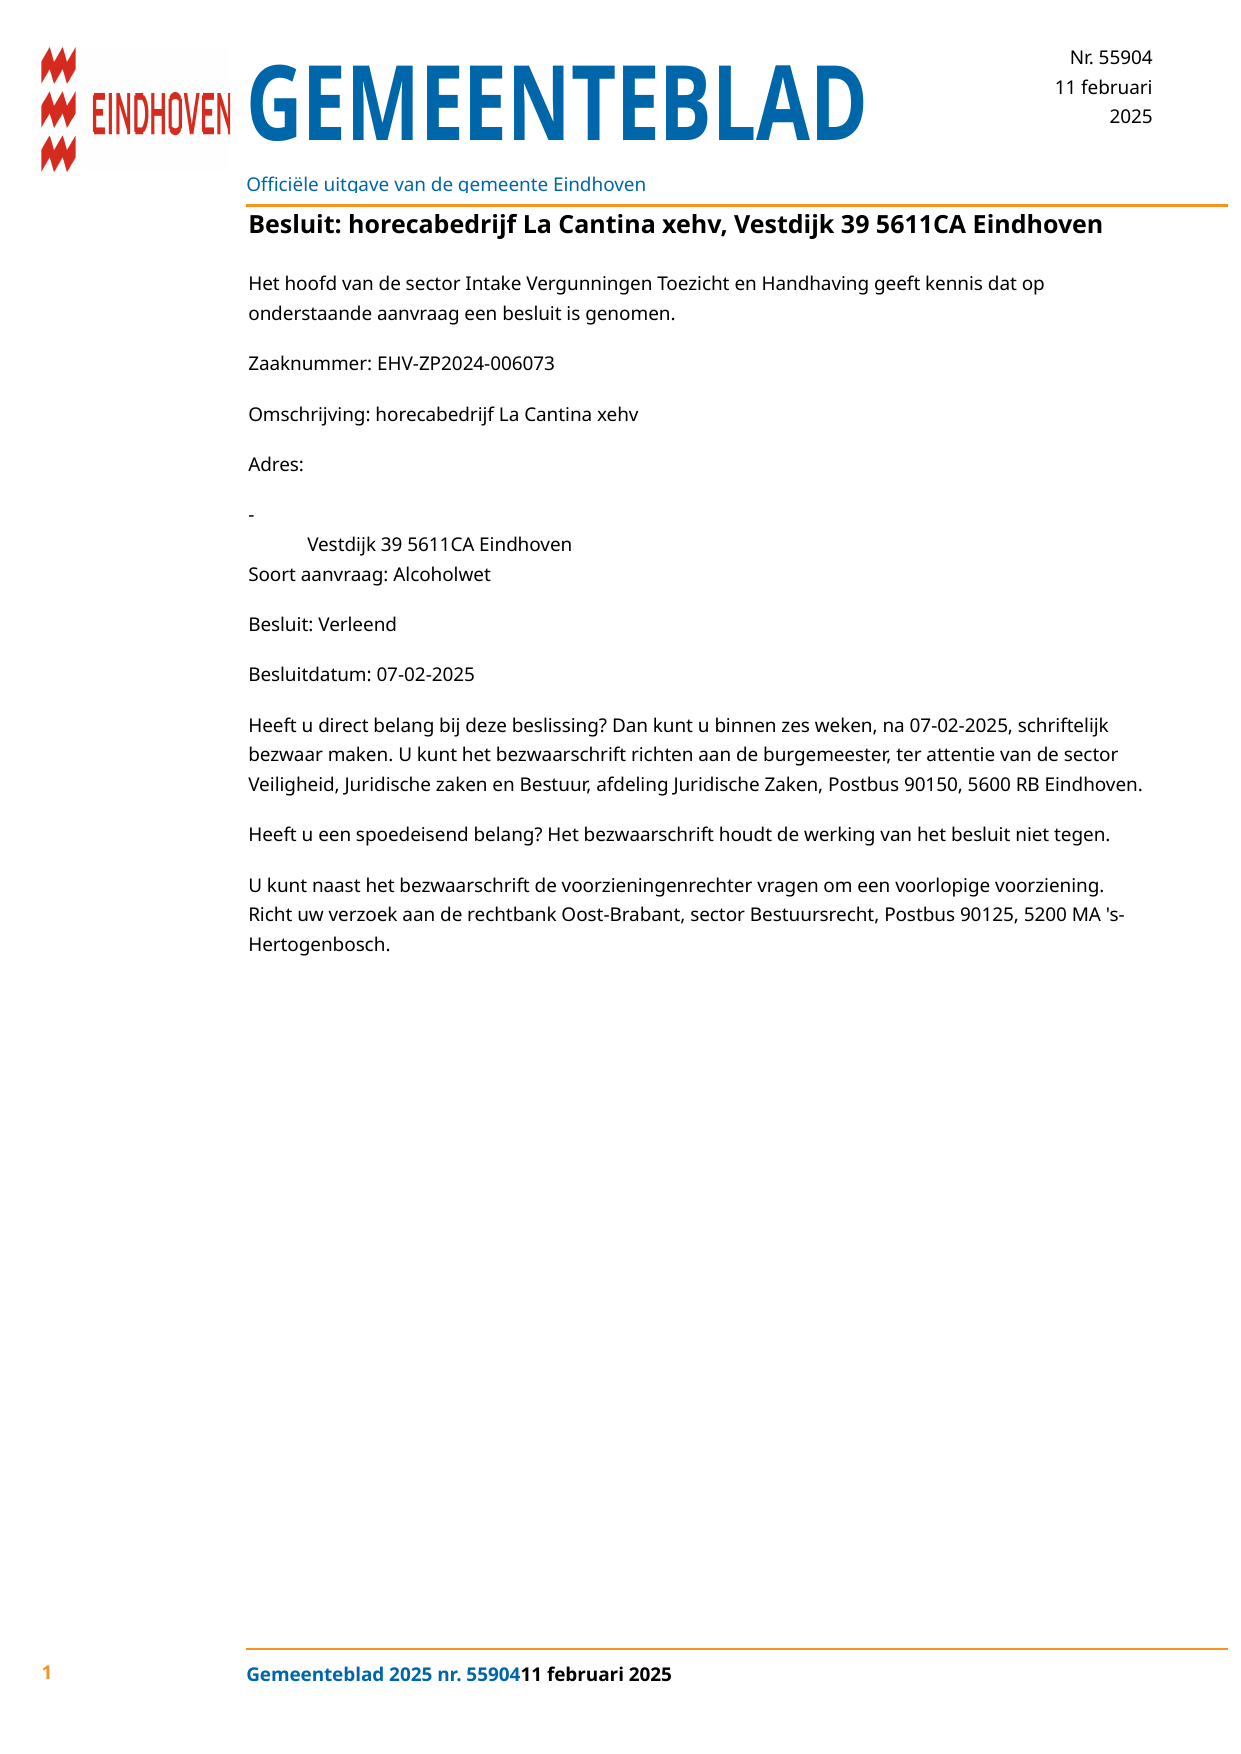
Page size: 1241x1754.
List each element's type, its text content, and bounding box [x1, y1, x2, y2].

text U kunt naast het bezwaarschrift de voorzieningenrechter vragen om een voorlopige voorziening. Richt uw verzoek aan de rechtbank Oost-Brabant, sector Bestuursrecht, Postbus 90125, 5200 MA 's-Hertogenbosch. [248, 872, 1152, 957]
text Heeft u een spoedeisend belang? Het bezwaarschrift houdt de werking van het besluit niet tegen. [248, 822, 1152, 847]
text Omschrijving: horecabedrijf La Cantina xehv [248, 401, 1152, 426]
text Besluit: horecabedrijf La Cantina xehv, Vestdijk 39 5611CA Eindhoven [248, 207, 1152, 241]
text Het hoofd van de sector Intake Vergunningen Toezicht en Handhaving geeft kennis dat op onderstaande aanvraag een besluit is genomen. [248, 270, 1152, 326]
picture [41, 47, 231, 172]
list Vestdijk 39 5611CA Eindhoven [248, 531, 1152, 557]
text Zaaknummer: EHV-ZP2024-006073 [248, 350, 1152, 376]
text Soort aanvraag: Alcoholwet [248, 561, 1152, 586]
text Heeft u direct belang bij deze beslissing? Dan kunt u binnen zes weken, na 07-02-2025, schriftelijk bezwaar maken. U kunt het bezwaarschrift richten aan de burgemeester, ter attentie van de sector Veiligheid, Juridische zaken en Bestuur, afdeling Juridische Zaken, Postbus 90150, 5600 RB Eindhoven. [248, 712, 1152, 797]
text Besluit: Verleend [248, 611, 1152, 637]
text Besluitdatum: 07-02-2025 [248, 662, 1152, 687]
text Adres: [248, 451, 1152, 477]
